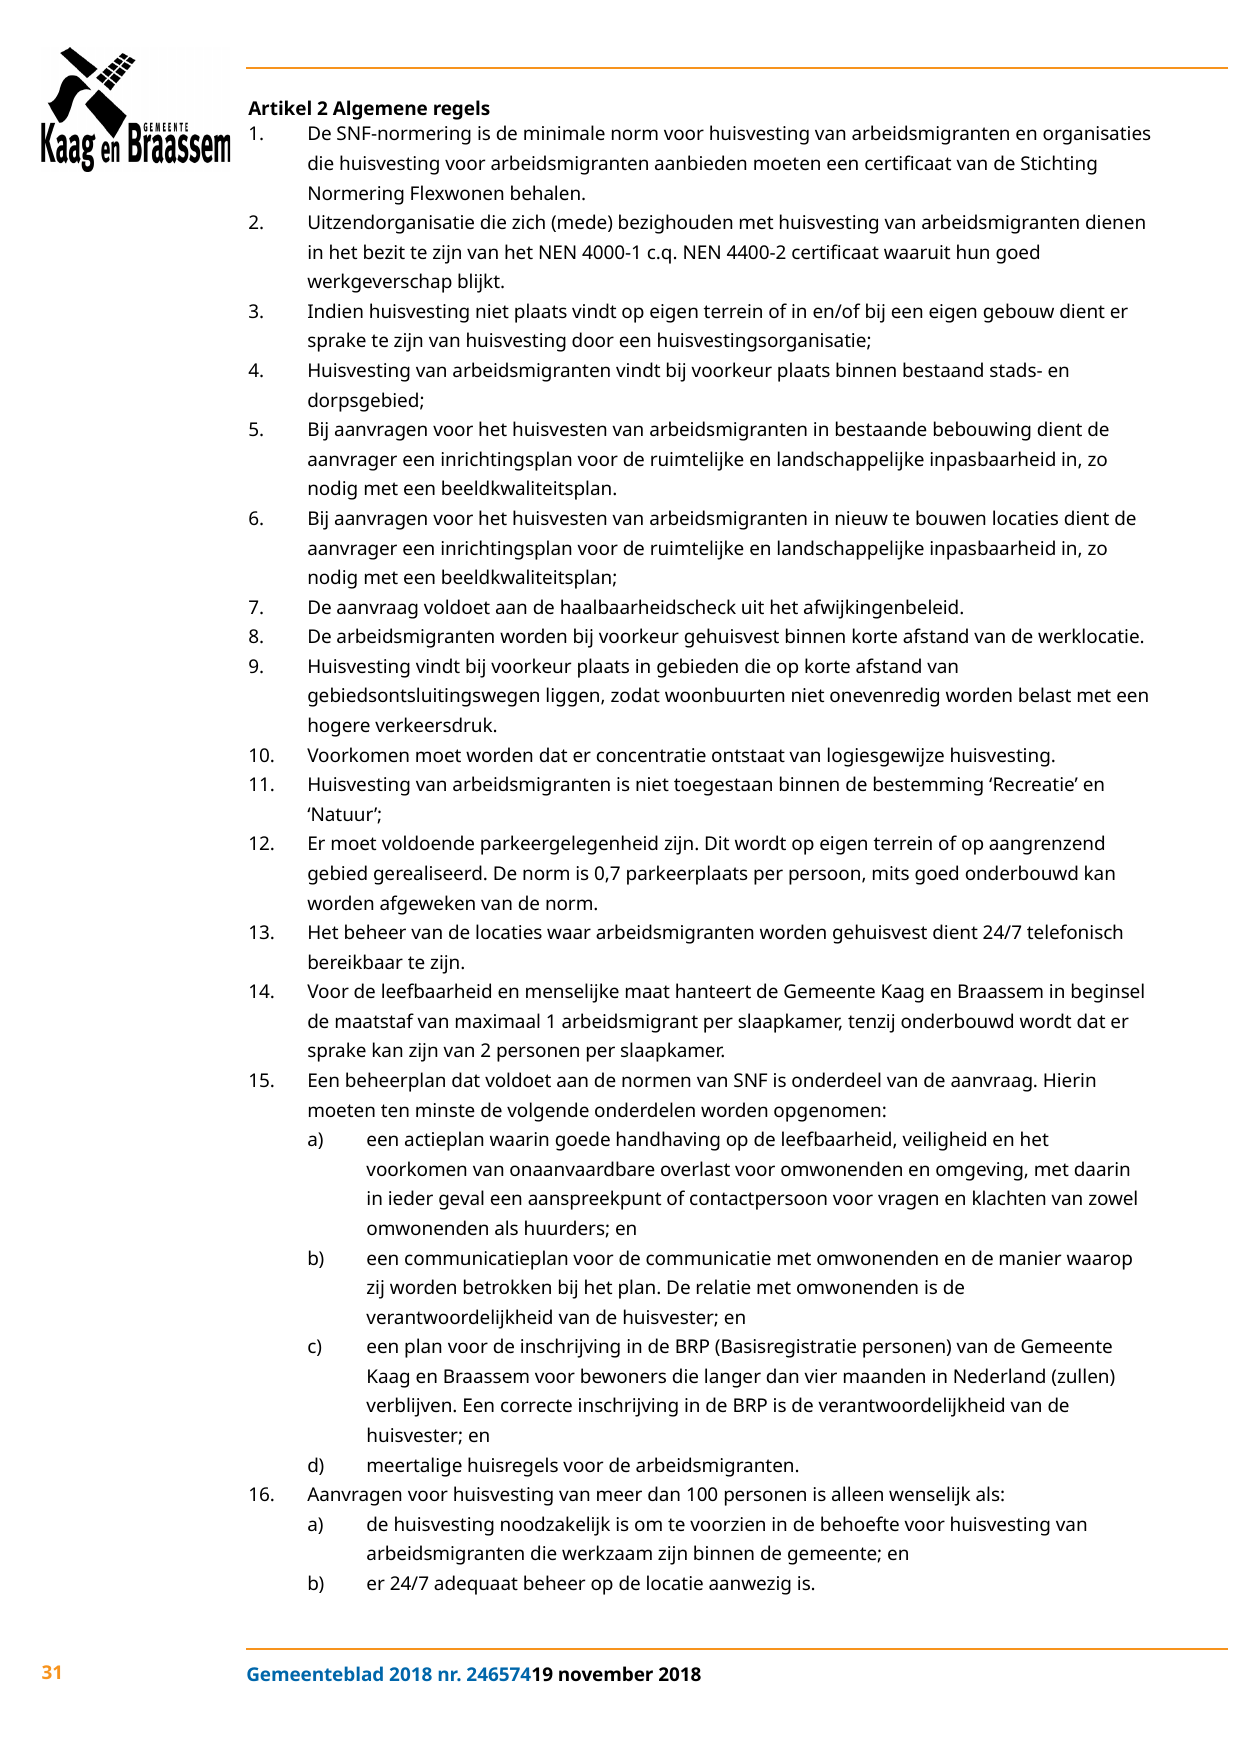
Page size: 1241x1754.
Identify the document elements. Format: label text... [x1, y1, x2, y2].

list Uitzendorganisatie die zich (mede) bezighouden met huisvesting van arbeidsmigranten dienen in het bezit te zijn van het NEN 4000-1 c.q. NEN 4400-2 certificaat waaruit hun goed werkgeverschap blijkt. [248, 209, 1152, 294]
list Huisvesting vindt bij voorkeur plaats in gebieden die op korte afstand van gebiedsontsluitingswegen liggen, zodat woonbuurten niet onevenredig worden belast met een hogere verkeersdruk. [248, 653, 1152, 738]
list Aanvragen voor huisvesting van meer dan 100 personen is alleen wenselijk als: [248, 1481, 1152, 1507]
list Er moet voldoende parkeergelegenheid zijn. Dit wordt op eigen terrein of op aangrenzend gebied gerealiseerd. De norm is 0,7 parkeerplaats per persoon, mits goed onderbouwd kan worden afgeweken van de norm. [248, 831, 1152, 915]
list meertalige huisregels voor de arbeidsmigranten. [307, 1452, 1152, 1477]
list Het beheer van de locaties waar arbeidsmigranten worden gehuisvest dient 24/7 telefonisch bereikbaar te zijn. [248, 919, 1152, 974]
picture [41, 47, 231, 172]
list Bij aanvragen voor het huisvesten van arbeidsmigranten in nieuw te bouwen locaties dient de aanvrager een inrichtingsplan voor de ruimtelijke en landschappelijke inpasbaarheid in, zo nodig met een beeldkwaliteitsplan; [248, 505, 1152, 590]
list Bij aanvragen voor het huisvesten van arbeidsmigranten in bestaande bebouwing dient de aanvrager een inrichtingsplan voor de ruimtelijke en landschappelijke inpasbaarheid in, zo nodig met een beeldkwaliteitsplan. [248, 416, 1152, 501]
list De aanvraag voldoet aan de haalbaarheidscheck uit het afwijkingenbeleid. [248, 594, 1152, 619]
list een plan voor de inschrijving in de BRP (Basisregistratie personen) van de Gemeente Kaag en Braassem voor bewoners die langer dan vier maanden in Nederland (zullen) verblijven. Een correcte inschrijving in de BRP is de verantwoordelijkheid van de huisvester; en [307, 1333, 1152, 1448]
list De arbeidsmigranten worden bij voorkeur gehuisvest binnen korte afstand van de werklocatie. [248, 623, 1152, 649]
list een communicatieplan voor de communicatie met omwonenden en de manier waarop zij worden betrokken bij het plan. De relatie met omwonenden is de verantwoordelijkheid van de huisvester; en [307, 1245, 1152, 1329]
list Indien huisvesting niet plaats vindt op eigen terrein of in en/of bij een eigen gebouw dient er sprake te zijn van huisvesting door een huisvestingsorganisatie; [248, 298, 1152, 353]
list de huisvesting noodzakelijk is om te voorzien in de behoefte voor huisvesting van arbeidsmigranten die werkzaam zijn binnen de gemeente; en [307, 1511, 1152, 1566]
list er 24/7 adequaat beheer op de locatie aanwezig is. [307, 1570, 1152, 1596]
list Een beheerplan dat voldoet aan de normen van SNF is onderdeel van de aanvraag. Hierin moeten ten minste de volgende onderdelen worden opgenomen: [248, 1067, 1152, 1122]
list Huisvesting van arbeidsmigranten vindt bij voorkeur plaats binnen bestaand stads- en dorpsgebied; [248, 357, 1152, 412]
list Huisvesting van arbeidsmigranten is niet toegestaan binnen de bestemming ‘Recreatie’ en ‘Natuur’; [248, 771, 1152, 827]
list Voor de leefbaarheid en menselijke maat hanteert de Gemeente Kaag en Braassem in beginsel de maatstaf van maximaal 1 arbeidsmigrant per slaapkamer, tenzij onderbouwd wordt dat er sprake kan zijn van 2 personen per slaapkamer. [248, 978, 1152, 1063]
list een actieplan waarin goede handhaving op de leefbaarheid, veiligheid en het voorkomen van onaanvaardbare overlast voor omwonenden en omgeving, met daarin in ieder geval een aanspreekpunt of contactpersoon voor vragen en klachten van zowel omwonenden als huurders; en [307, 1126, 1152, 1241]
list De SNF-normering is de minimale norm voor huisvesting van arbeidsmigranten en organisaties die huisvesting voor arbeidsmigranten aanbieden moeten een certificaat van de Stichting Normering Flexwonen behalen. [248, 121, 1152, 205]
text Artikel 2 Algemene regels [248, 95, 1152, 121]
list Voorkomen moet worden dat er concentratie ontstaat van logiesgewijze huisvesting. [248, 742, 1152, 767]
